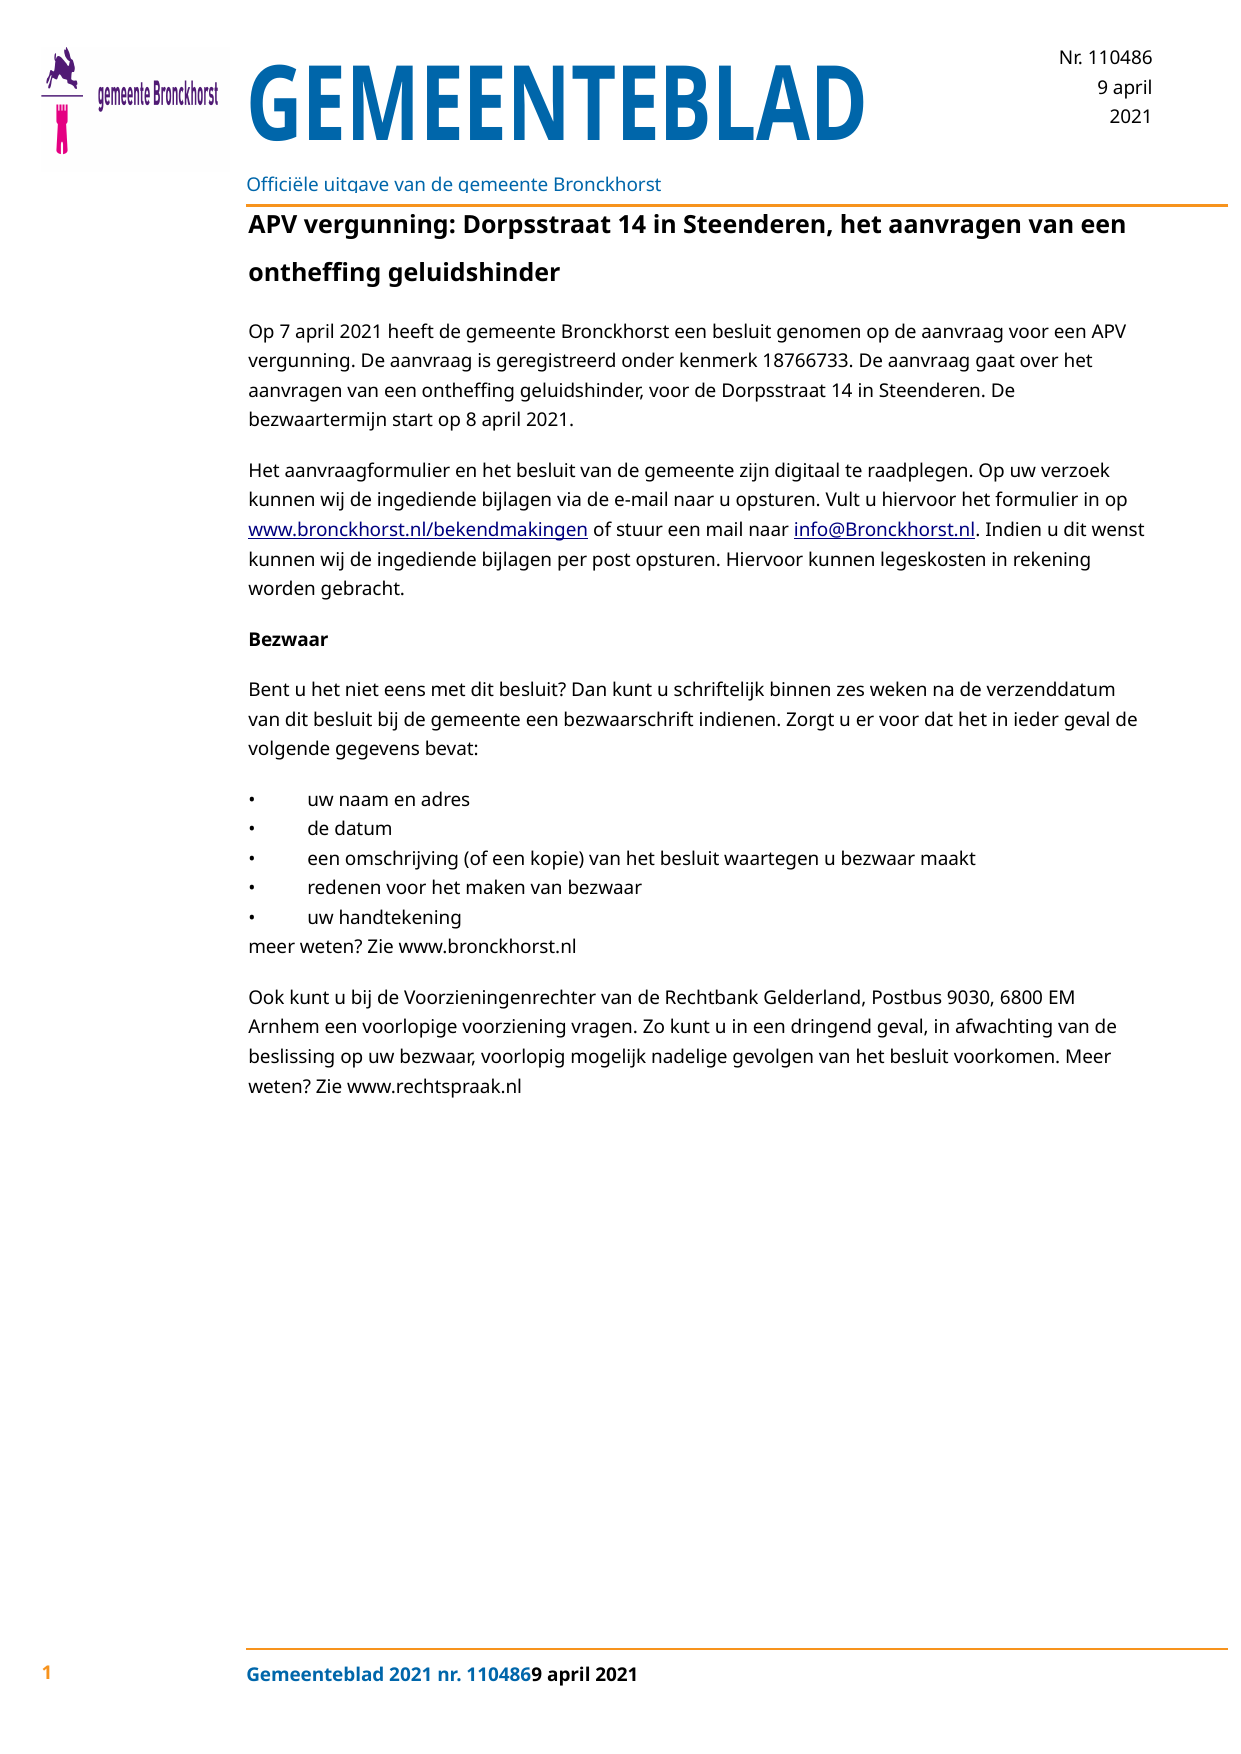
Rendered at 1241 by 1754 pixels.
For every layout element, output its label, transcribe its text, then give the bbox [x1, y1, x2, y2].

text Op 7 april 2021 heeft de gemeente Bronckhorst een besluit genomen op de aanvraag voor een APV vergunning. De aanvraag is geregistreerd onder kenmerk 18766733. De aanvraag gaat over het aanvragen van een ontheffing geluidshinder, voor de Dorpsstraat 14 in Steenderen. De bezwaartermijn start op 8 april 2021. [248, 318, 1152, 432]
list de datum [248, 815, 1152, 841]
text Bezwaar [248, 626, 1152, 652]
text Het aanvraagformulier en het besluit van de gemeente zijn digitaal te raadplegen. Op uw verzoek kunnen wij de ingediende bijlagen via de e-mail naar u opsturen. Vult u hiervoor het formulier in op www.bronckhorst.nl/bekendmakingen of stuur een mail naar info@Bronckhorst.nl. Indien u dit wenst kunnen wij de ingediende bijlagen per post opsturen. Hiervoor kunnen legeskosten in rekening worden gebracht. [248, 457, 1152, 601]
text meer weten? Zie www.bronckhorst.nl [248, 934, 1152, 959]
text Ook kunt u bij de Voorzieningenrechter van de Rechtbank Gelderland, Postbus 9030, 6800 EM Arnhem een voorlopige voorziening vragen. Zo kunt u in een dringend geval, in afwachting van de beslissing op uw bezwaar, voorlopig mogelijk nadelige gevolgen van het besluit voorkomen. Meer weten? Zie www.rechtspraak.nl [248, 984, 1152, 1099]
list uw handtekening [248, 904, 1152, 930]
picture [41, 47, 231, 172]
text Bent u het niet eens met dit besluit? Dan kunt u schriftelijk binnen zes weken na de verzenddatum van dit besluit bij de gemeente een bezwaarschrift indienen. Zorgt u er voor dat het in ieder geval de volgende gegevens bevat: [248, 676, 1152, 761]
list redenen voor het maken van bezwaar [248, 874, 1152, 900]
list een omschrijving (of een kopie) van het besluit waartegen u bezwaar maakt [248, 845, 1152, 871]
list uw naam en adres [248, 786, 1152, 812]
text APV vergunning: Dorpsstraat 14 in Steenderen, het aanvragen van een ontheffing geluidshinder [248, 207, 1152, 288]
